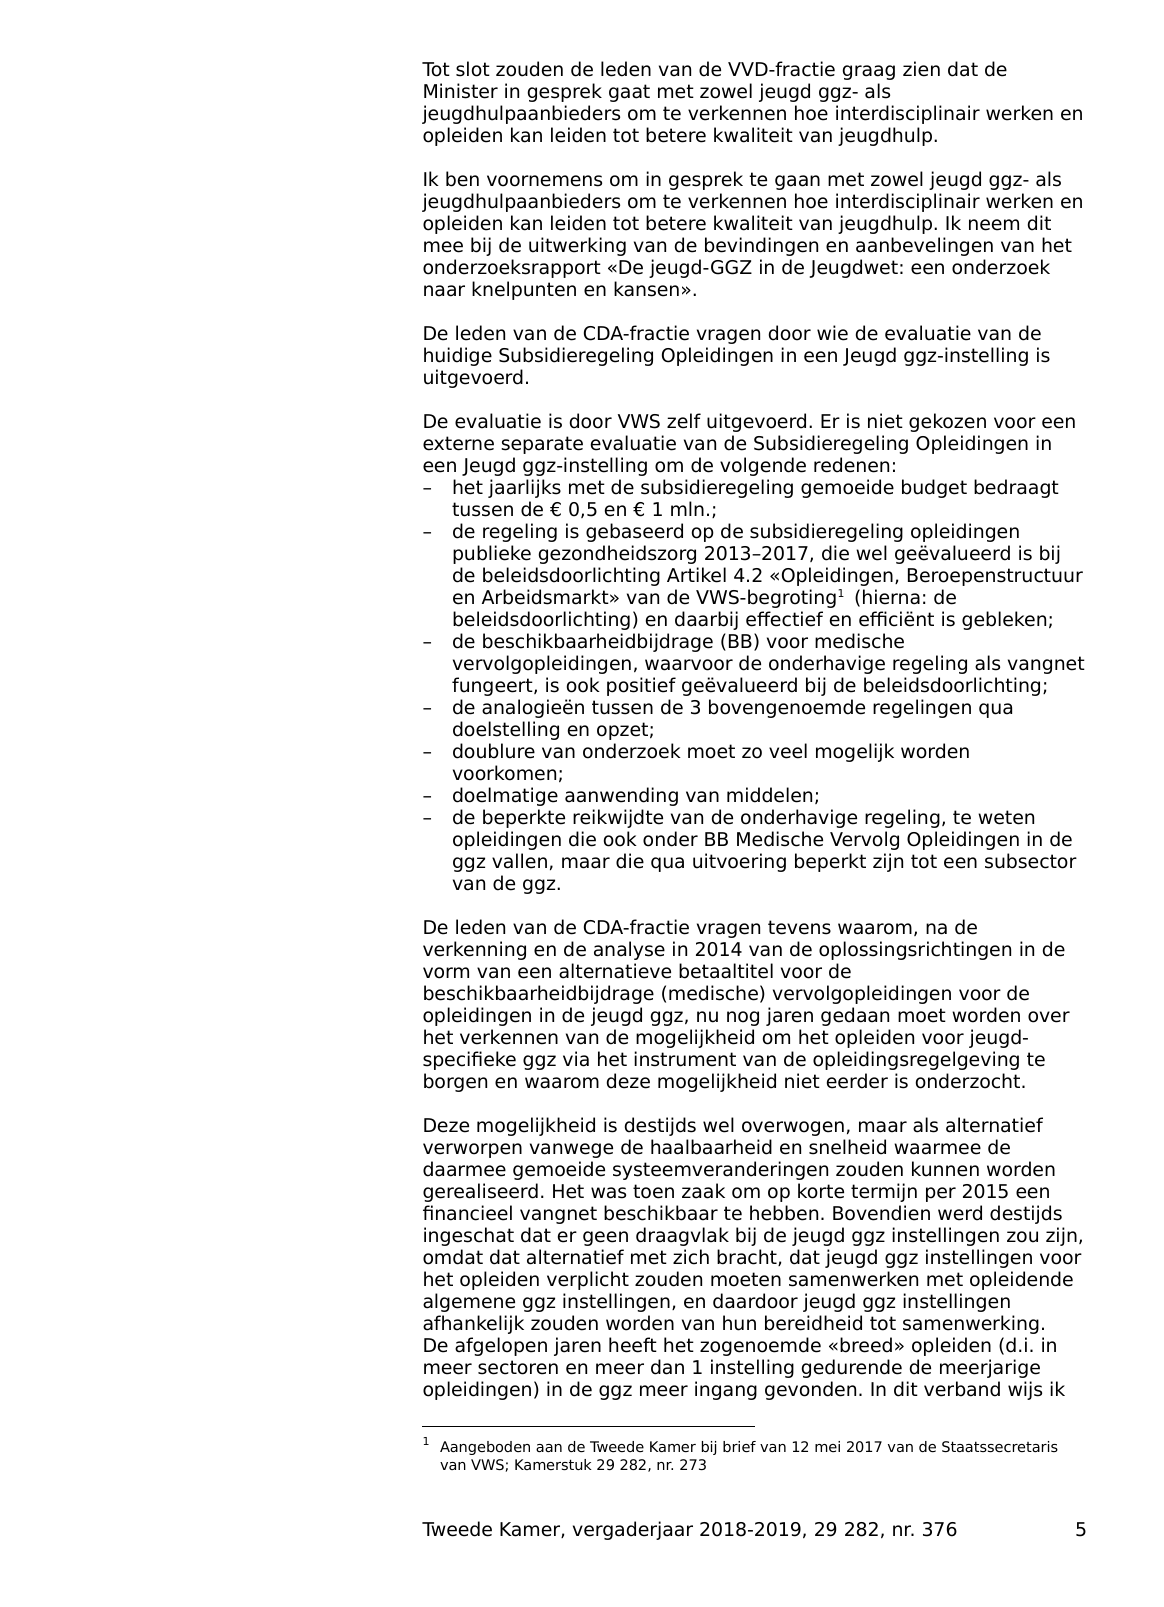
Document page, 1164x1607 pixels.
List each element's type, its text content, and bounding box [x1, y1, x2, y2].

text De evaluatie is door VWS zelf uitgevoerd. Er is niet gekozen voor een externe separate evaluatie van de Subsidieregeling Opleidingen in een Jeugd ggz-instelling om de volgende redenen: [422, 411, 1087, 477]
text Ik ben voornemens om in gesprek te gaan met zowel jeugd ggz- als jeugdhulpaanbieders om te verkennen hoe interdisciplinair werken en opleiden kan leiden tot betere kwaliteit van jeugdhulp. Ik neem dit mee bij de uitwerking van de bevindingen en aanbevelingen van het onderzoeksrapport «De jeugd-GGZ in de Jeugdwet: een onderzoek naar knelpunten en kansen». [422, 169, 1087, 301]
text Deze mogelijkheid is destijds wel overwogen, maar als alternatief verworpen vanwege de haalbaarheid en snelheid waarmee de daarmee gemoeide systeemveranderingen zouden kunnen worden gerealiseerd. Het was toen zaak om op korte termijn per 2015 een financieel vangnet beschikbaar te hebben. Bovendien werd destijds ingeschat dat er geen draagvlak bij de jeugd ggz instellingen zou zijn, omdat dat alternatief met zich bracht, dat jeugd ggz instellingen voor het opleiden verplicht zouden moeten samenwerken met opleidende algemene ggz instellingen, en daardoor jeugd ggz instellingen afhankelijk zouden worden van hun bereidheid tot samenwerking. [422, 1115, 1087, 1335]
text – de regeling is gebaseerd op de subsidieregeling opleidingen publieke gezondheidszorg 2013–2017, die wel geëvalueerd is bij de beleidsdoorlichting Artikel 4.2 «Opleidingen, Beroepenstructuur en Arbeidsmarkt» van de VWS-begroting (hierna: de beleidsdoorlichting) en daarbij effectief en efficiënt is gebleken; [422, 521, 1087, 631]
text De leden van de CDA-fractie vragen tevens waarom, na de verkenning en de analyse in 2014 van de oplossingsrichtingen in de vorm van een alternatieve betaaltitel voor de beschikbaarheidbijdrage (medische) vervolgopleidingen voor de opleidingen in de jeugd ggz, nu nog jaren gedaan moet worden over het verkennen van de mogelijkheid om het opleiden voor jeugd-specifieke ggz via het instrument van de opleidingsregelgeving te borgen en waarom deze mogelijkheid niet eerder is onderzocht. [422, 917, 1087, 1093]
text Tot slot zouden de leden van de VVD-fractie graag zien dat de Minister in gesprek gaat met zowel jeugd ggz- als jeugdhulpaanbieders om te verkennen hoe interdisciplinair werken en opleiden kan leiden tot betere kwaliteit van jeugdhulp. [422, 59, 1087, 147]
text De afgelopen jaren heeft het zogenoemde «breed» opleiden (d.i. in meer sectoren en meer dan 1 instelling gedurende de meerjarige opleidingen) in de ggz meer ingang gevonden. In dit verband wijs ik [422, 1335, 1087, 1401]
text – de beperkte reikwijdte van de onderhavige regeling, te weten opleidingen die ook onder BB Medische Vervolg Opleidingen in de ggz vallen, maar die qua uitvoering beperkt zijn tot een subsector van de ggz. [422, 807, 1087, 895]
text Aangeboden aan de Tweede Kamer bij brief van 12 mei 2017 van de Staatssecretaris van VWS; Kamerstuk 29 282, nr. 273 [422, 1435, 1087, 1474]
text – de analogieën tussen de 3 bovengenoemde regelingen qua doelstelling en opzet; [422, 697, 1087, 741]
text De leden van de CDA-fractie vragen door wie de evaluatie van de huidige Subsidieregeling Opleidingen in een Jeugd ggz-instelling is uitgevoerd. [422, 323, 1087, 389]
text – het jaarlijks met de subsidieregeling gemoeide budget bedraagt tussen de € 0,5 en € 1 mln.; [422, 477, 1087, 521]
text – doublure van onderzoek moet zo veel mogelijk worden voorkomen; [422, 741, 1087, 785]
text – de beschikbaarheidbijdrage (BB) voor medische vervolgopleidingen, waarvoor de onderhavige regeling als vangnet fungeert, is ook positief geëvalueerd bij de beleidsdoorlichting; [422, 631, 1087, 697]
text – doelmatige aanwending van middelen; [422, 785, 1087, 807]
